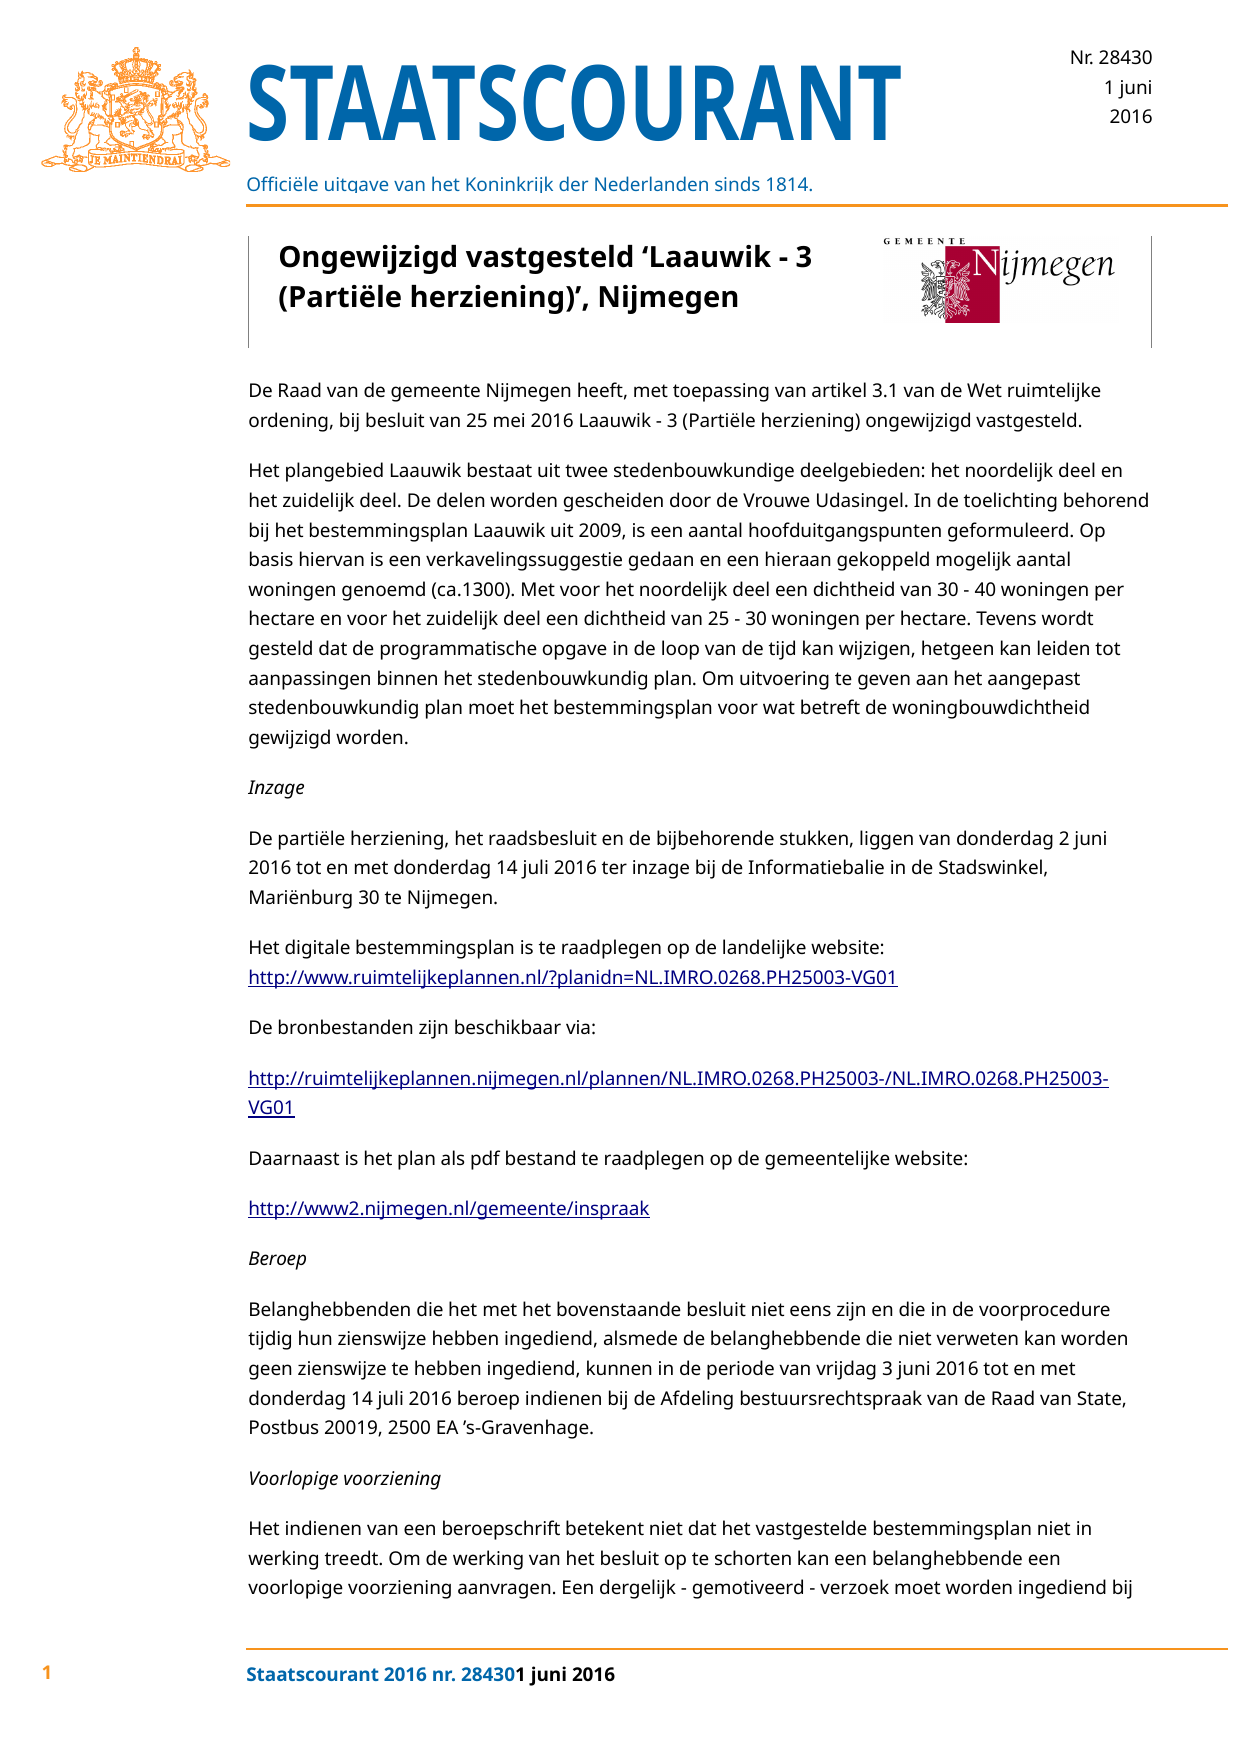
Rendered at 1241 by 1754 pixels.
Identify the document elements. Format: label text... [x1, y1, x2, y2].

text Het indienen van een beroepschrift betekent niet dat het vastgestelde bestemmingsplan niet in werking treedt. Om de werking van het besluit op te schorten kan een belanghebbende een voorlopige voorziening aanvragen. Een dergelijk - gemotiveerd - verzoek moet worden ingediend bij [248, 1515, 1152, 1600]
table_header [850, 236, 882, 322]
table_header Ongewijzigd vastgesteld ‘Laauwik - 3 (Partiële herziening)’, Nijmegen [249, 236, 850, 348]
text Beroep [248, 1246, 1152, 1271]
text De Raad van de gemeente Nijmegen heeft, met toepassing van artikel 3.1 van de Wet ruimtelijke ordening, bij besluit van 25 mei 2016 Laauwik - 3 (Partiële herziening) ongewijzigd vastgesteld. [248, 378, 1152, 433]
text Het digitale bestemmingsplan is te raadplegen op de landelijke website: http://www.ruimtelijkeplannen.nl/?planidn=NL.IMRO.0268.PH25003-VG01 [248, 934, 1152, 990]
picture [882, 236, 1119, 323]
text De partiële herziening, het raadsbesluit en de bijbehorende stukken, liggen van donderdag 2 juni 2016 tot en met donderdag 14 juli 2016 ter inzage bij de Informatiebalie in de Stadswinkel, Mariënburg 30 te Nijmegen. [248, 825, 1152, 910]
table_header [850, 323, 1151, 348]
picture [41, 47, 231, 172]
text Inzage [248, 774, 1152, 800]
text http://ruimtelijkeplannen.nijmegen.nl/plannen/NL.IMRO.0268.PH25003-/NL.IMRO.0268.PH25003-VG01 [248, 1065, 1152, 1120]
text De bronbestanden zijn beschikbaar via: [248, 1014, 1152, 1040]
text Daarnaast is het plan als pdf bestand te raadplegen op de gemeentelijke website: [248, 1145, 1152, 1171]
text Voorlopige voorziening [248, 1465, 1152, 1491]
text http://www2.nijmegen.nl/gemeente/inspraak [248, 1195, 1152, 1221]
text Het plangebied Laauwik bestaat uit twee stedenbouwkundige deelgebieden: het noordelijk deel en het zuidelijk deel. De delen worden gescheiden door de Vrouwe Udasingel. In de toelichting behorend bij het bestemmingsplan Laauwik uit 2009, is een aantal hoofduitgangspunten geformuleerd. Op basis hiervan is een verkavelingssuggestie gedaan en een hieraan gekoppeld mogelijk aantal woningen genoemd (ca.1300). Met voor het noordelijk deel een dichtheid van 30 - 40 woningen per hectare en voor het zuidelijk deel een dichtheid van 25 - 30 woningen per hectare. Tevens wordt gesteld dat de programmatische opgave in de loop van de tijd kan wijzigen, hetgeen kan leiden tot aanpassingen binnen het stedenbouwkundig plan. Om uitvoering te geven aan het aangepast stedenbouwkundig plan moet het bestemmingsplan voor wat betreft de woningbouwdichtheid gewijzigd worden. [248, 458, 1152, 750]
table_header [1119, 236, 1151, 322]
text Belanghebbenden die het met het bovenstaande besluit niet eens zijn en die in de voorprocedure tijdig hun zienswijze hebben ingediend, alsmede de belanghebbende die niet verweten kan worden geen zienswijze te hebben ingediend, kunnen in de periode van vrijdag 3 juni 2016 tot en met donderdag 14 juli 2016 beroep indienen bij de Afdeling bestuursrechtspraak van de Raad van State, Postbus 20019, 2500 EA ’s-Gravenhage. [248, 1296, 1152, 1440]
